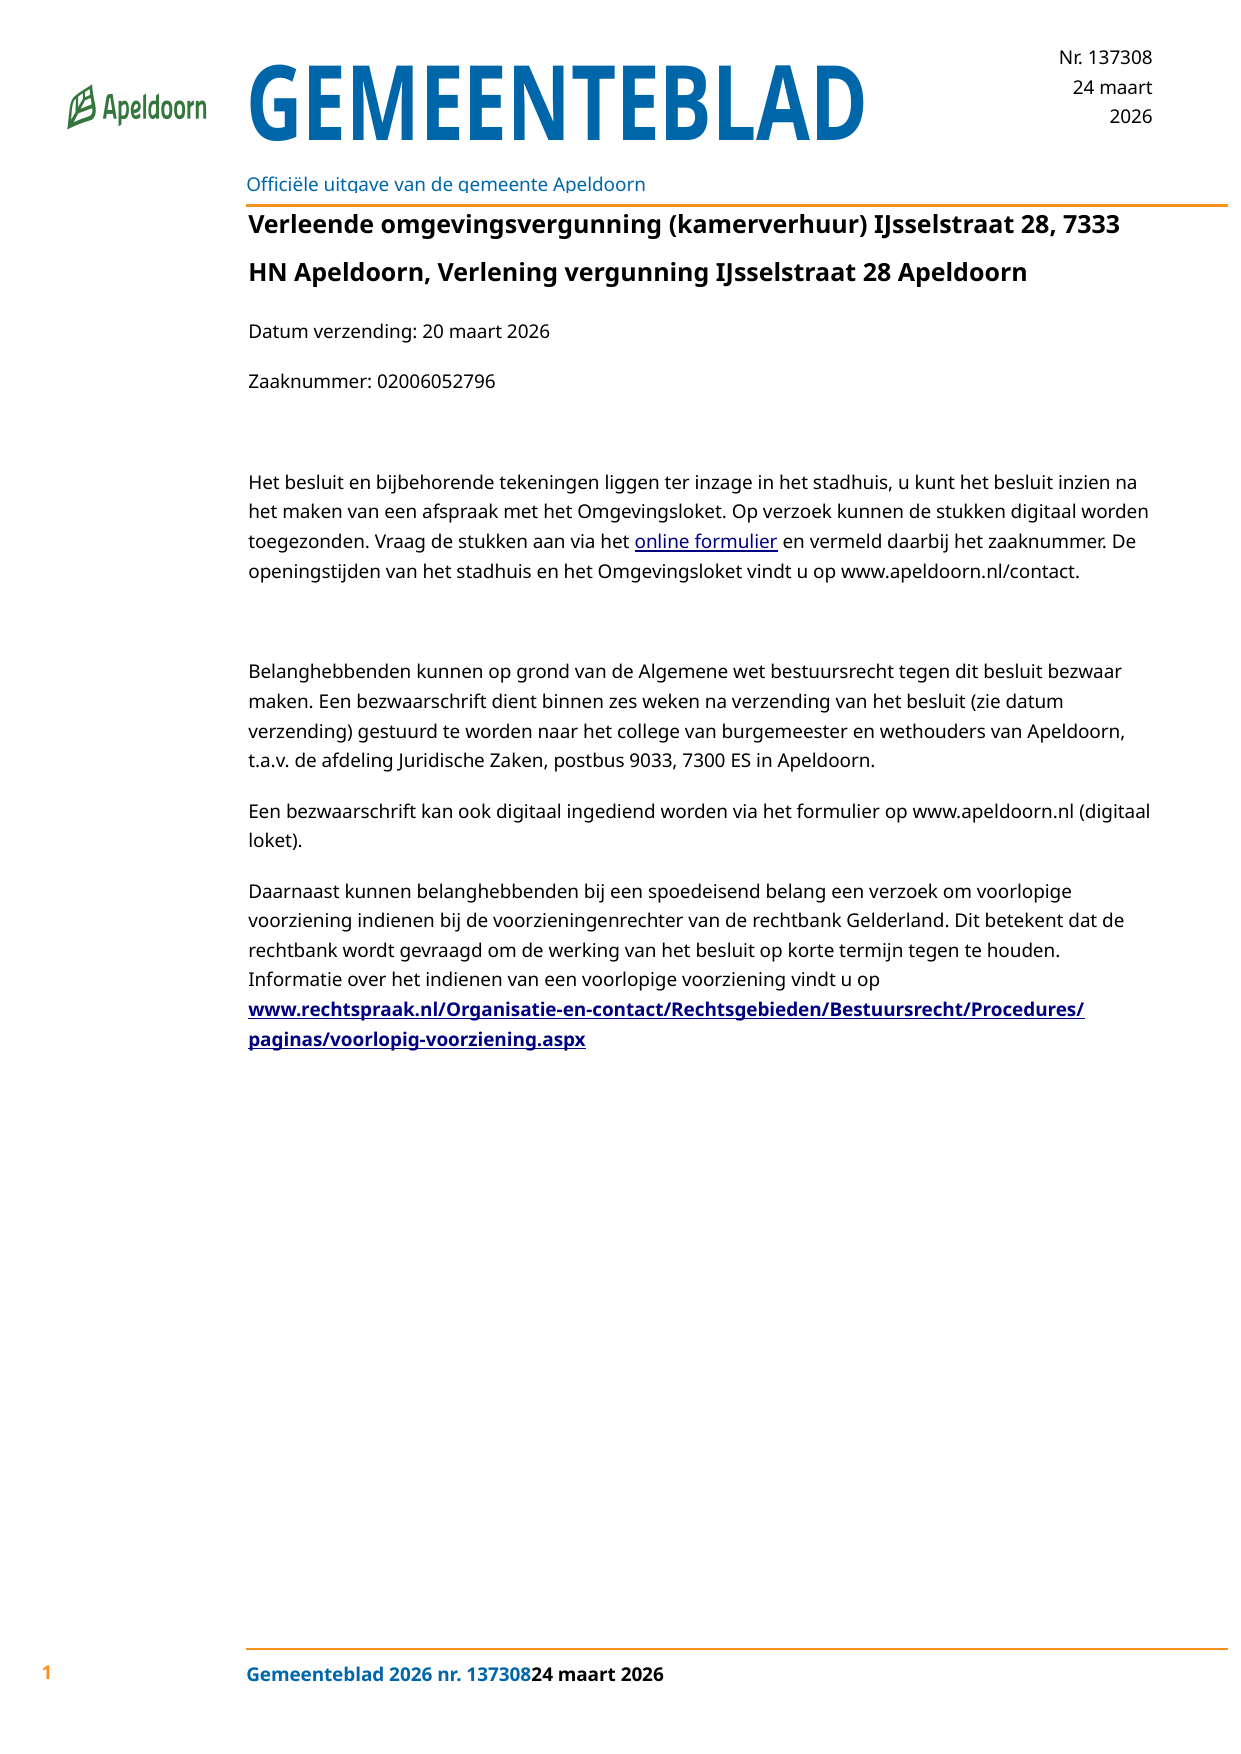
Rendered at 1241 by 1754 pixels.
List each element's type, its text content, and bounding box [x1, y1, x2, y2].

text Een bezwaarschrift kan ook digitaal ingediend worden via het formulier op www.apeldoorn.nl (digitaal loket). [248, 798, 1152, 853]
text Datum verzending: 20 maart 2026 [248, 318, 1152, 344]
picture [41, 47, 231, 172]
text Verleende omgevingsvergunning (kamerverhuur) IJsselstraat 28, 7333 HN Apeldoorn, Verlening vergunning IJsselstraat 28 Apeldoorn [248, 207, 1152, 288]
text Daarnaast kunnen belanghebbenden bij een spoedeisend belang een verzoek om voorlopige voorziening indienen bij de voorzieningenrechter van de rechtbank Gelderland. Dit betekent dat de rechtbank wordt gevraagd om de werking van het besluit op korte termijn tegen te houden. Informatie over het indienen van een voorlopige voorziening vindt u op www.rechtspraak.nl/Organisatie-en-contact/Rechtsgebieden/Bestuursrecht/Procedures/paginas/voorlopig-voorziening.aspx [248, 878, 1152, 1052]
text Het besluit en bijbehorende tekeningen liggen ter inzage in het stadhuis, u kunt het besluit inzien na het maken van een afspraak met het Omgevingsloket. Op verzoek kunnen de stukken digitaal worden toegezonden. Vraag de stukken aan via het online formulier en vermeld daarbij het zaaknummer. De openingstijden van het stadhuis en het Omgevingsloket vindt u op www.apeldoorn.nl/contact. [248, 469, 1152, 584]
text Belanghebbenden kunnen op grond van de Algemene wet bestuursrecht tegen dit besluit bezwaar maken. Een bezwaarschrift dient binnen zes weken na verzending van het besluit (zie datum verzending) gestuurd te worden naar het college van burgemeester en wethouders van Apeldoorn, t.a.v. de afdeling Juridische Zaken, postbus 9033, 7300 ES in Apeldoorn. [248, 659, 1152, 773]
text Zaaknummer: 02006052796 [248, 368, 1152, 394]
